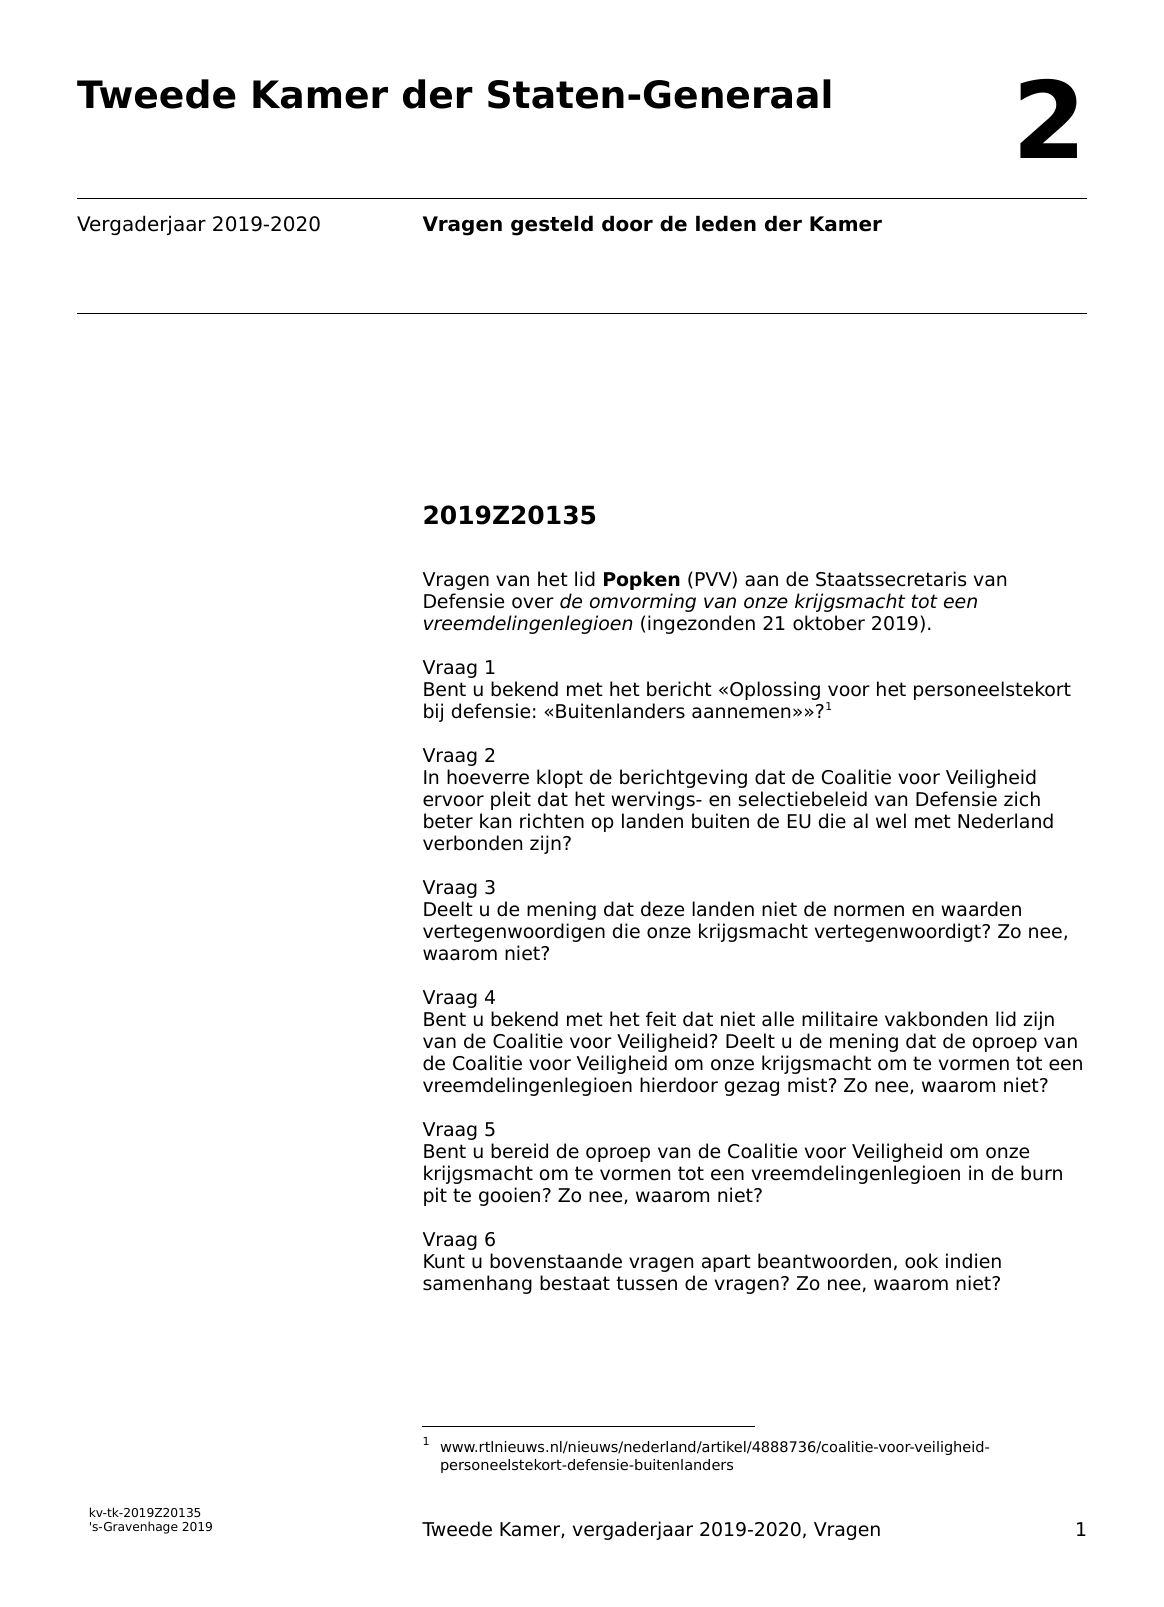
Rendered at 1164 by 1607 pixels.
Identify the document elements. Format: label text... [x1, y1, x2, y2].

table_header 2 [886, 59, 1087, 198]
text Bent u bekend met het feit dat niet alle militaire vakbonden lid zijn van de Coalitie voor Veiligheid? Deelt u de mening dat de oproep van de Coalitie voor Veiligheid om onze krijgsmacht om te vormen tot een vreemdelingenlegioen hierdoor gezag mist? Zo nee, waarom niet? [422, 1009, 1087, 1097]
text Deelt u de mening dat deze landen niet de normen en waarden vertegenwoordigen die onze krijgsmacht vertegenwoordigt? Zo nee, waarom niet? [422, 899, 1087, 965]
text Vraag 3 [422, 877, 1087, 899]
text 's-Gravenhage 2019 [88, 1520, 323, 1534]
text Kunt u bovenstaande vragen apart beantwoorden, ook indien samenhang bestaat tussen de vragen? Zo nee, waarom niet? [422, 1251, 1087, 1295]
table_cell Vragen gesteld door de leden der Kamer [422, 199, 1087, 313]
text Vraag 5 [422, 1119, 1087, 1141]
text kv-tk-2019Z20135 [88, 1506, 323, 1520]
text www.rtlnieuws.nl/nieuws/nederland/artikel/4888736/coalitie-voor-veiligheid-personeelstekort-defensie-buitenlanders [422, 1435, 1087, 1474]
table_cell Vergaderjaar 2019-2020 [77, 199, 422, 313]
text Bent u bekend met het bericht «Oplossing voor het personeelstekort bij defensie: «Buitenlanders aannemen»»? [422, 679, 1087, 723]
table_header Tweede Kamer der Staten-Generaal [77, 59, 886, 198]
text 2019Z20135 [422, 501, 1087, 531]
text Bent u bereid de oproep van de Coalitie voor Veiligheid om onze krijgsmacht om te vormen tot een vreemdelingenlegioen in de burn pit te gooien? Zo nee, waarom niet? [422, 1141, 1087, 1207]
text Vraag 2 [422, 745, 1087, 767]
text Vraag 1 [422, 657, 1087, 679]
text Vraag 4 [422, 987, 1087, 1009]
text Vraag 6 [422, 1229, 1087, 1251]
text Vragen van het lid Popken (PVV) aan de Staatssecretaris van Defensie over de omvorming van onze krijgsmacht tot een vreemdelingenlegioen (ingezonden 21 oktober 2019). [422, 569, 1087, 635]
text In hoeverre klopt de berichtgeving dat de Coalitie voor Veiligheid ervoor pleit dat het wervings- en selectiebeleid van Defensie zich beter kan richten op landen buiten de EU die al wel met Nederland verbonden zijn? [422, 767, 1087, 855]
